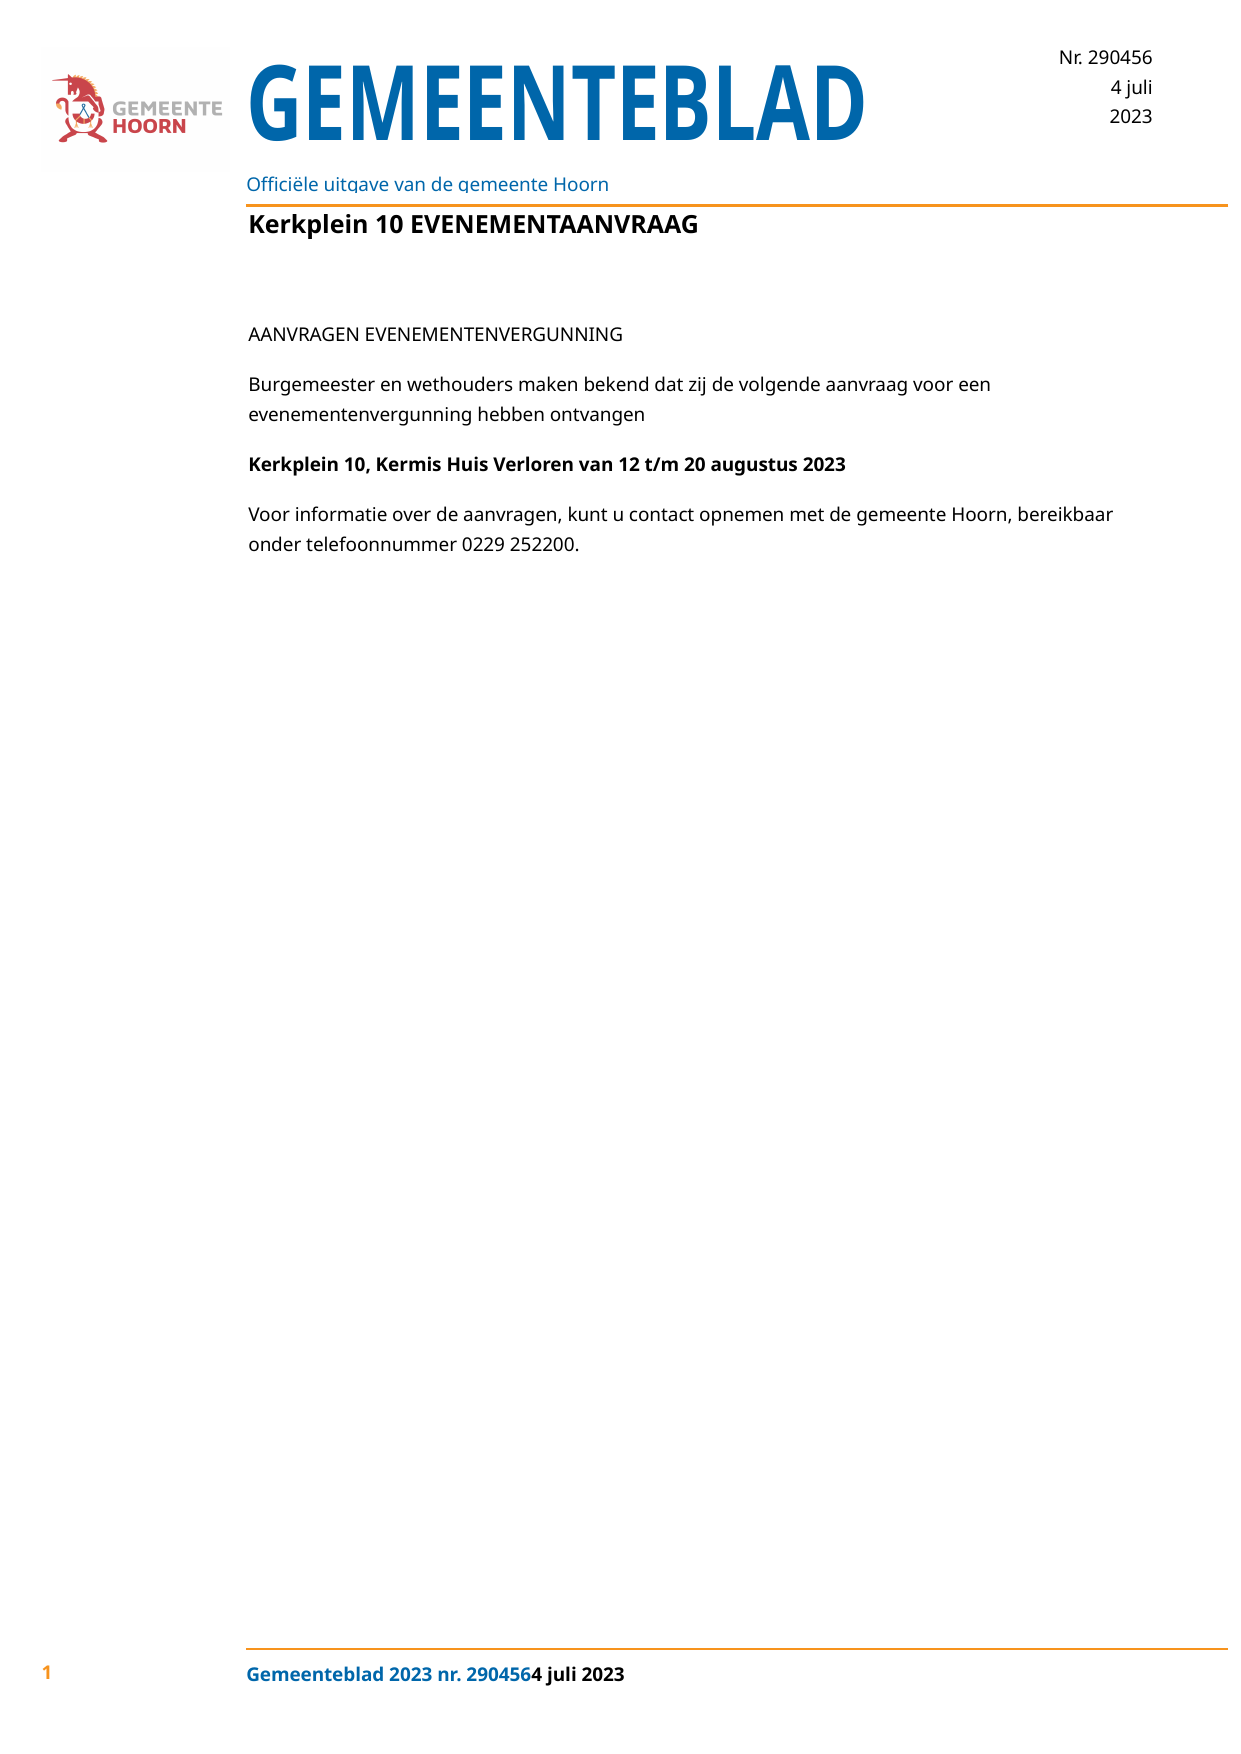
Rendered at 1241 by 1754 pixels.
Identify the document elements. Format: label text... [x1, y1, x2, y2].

picture [41, 47, 231, 172]
text AANVRAGEN EVENEMENTENVERGUNNING [248, 321, 1152, 346]
text Voor informatie over de aanvragen, kunt u contact opnemen met de gemeente Hoorn, bereikbaar onder telefoonnummer 0229 252200. [248, 502, 1152, 557]
text Kerkplein 10, Kermis Huis Verloren van 12 t/m 20 augustus 2023 [248, 451, 1152, 477]
text Kerkplein 10 EVENEMENTAANVRAAG [248, 207, 1152, 241]
text Burgemeester en wethouders maken bekend dat zij de volgende aanvraag voor een evenementenvergunning hebben ontvangen [248, 371, 1152, 426]
